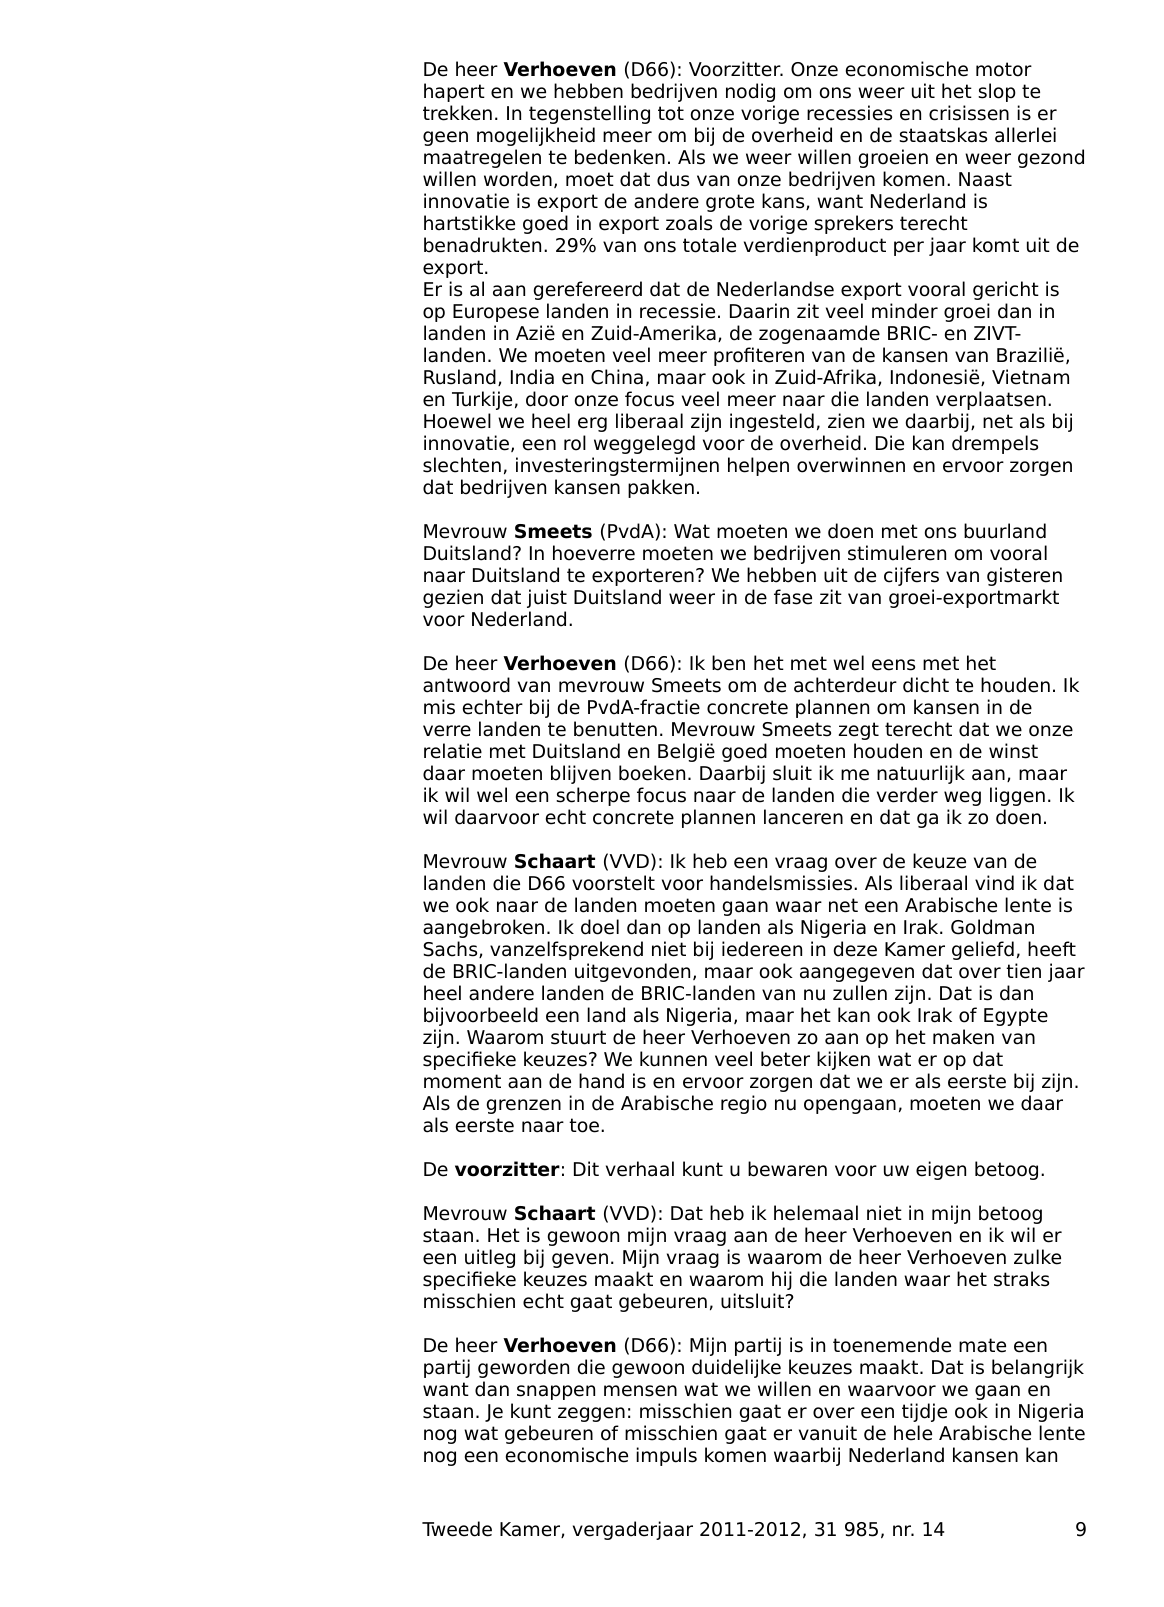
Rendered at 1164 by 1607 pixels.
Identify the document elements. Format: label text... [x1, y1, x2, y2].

text De heer Verhoeven (D66): Mijn partij is in toenemende mate een partij geworden die gewoon duidelijke keuzes maakt. Dat is belangrijk want dan snappen mensen wat we willen en waarvoor we gaan en staan. Je kunt zeggen: misschien gaat er over een tijdje ook in Nigeria nog wat gebeuren of misschien gaat er vanuit de hele Arabische lente nog een economische impuls komen waarbij Nederland kansen kan [422, 1335, 1087, 1467]
text Mevrouw Schaart (VVD): Dat heb ik helemaal niet in mijn betoog staan. Het is gewoon mijn vraag aan de heer Verhoeven en ik wil er een uitleg bij geven. Mijn vraag is waarom de heer Verhoeven zulke specifieke keuzes maakt en waarom hij die landen waar het straks misschien echt gaat gebeuren, uitsluit? [422, 1203, 1087, 1313]
text Mevrouw Schaart (VVD): Ik heb een vraag over de keuze van de landen die D66 voorstelt voor handelsmissies. Als liberaal vind ik dat we ook naar de landen moeten gaan waar net een Arabische lente is aangebroken. Ik doel dan op landen als Nigeria en Irak. Goldman Sachs, vanzelfsprekend niet bij iedereen in deze Kamer geliefd, heeft de BRIC-landen uitgevonden, maar ook aangegeven dat over tien jaar heel andere landen de BRIC-landen van nu zullen zijn. Dat is dan bijvoorbeeld een land als Nigeria, maar het kan ook Irak of Egypte zijn. Waarom stuurt de heer Verhoeven zo aan op het maken van specifieke keuzes? We kunnen veel beter kijken wat er op dat moment aan de hand is en ervoor zorgen dat we er als eerste bij zijn. Als de grenzen in de Arabische regio nu opengaan, moeten we daar als eerste naar toe. [422, 851, 1087, 1137]
text Mevrouw Smeets (PvdA): Wat moeten we doen met ons buurland Duitsland? In hoeverre moeten we bedrijven stimuleren om vooral naar Duitsland te exporteren? We hebben uit de cijfers van gisteren gezien dat juist Duitsland weer in de fase zit van groei-exportmarkt voor Nederland. [422, 521, 1087, 631]
text Er is al aan gerefereerd dat de Nederlandse export vooral gericht is op Europese landen in recessie. Daarin zit veel minder groei dan in landen in Azië en Zuid-Amerika, de zogenaamde BRIC- en ZIVT-landen. We moeten veel meer profiteren van de kansen van Brazilië, Rusland, India en China, maar ook in Zuid-Afrika, Indonesië, Vietnam en Turkije, door onze focus veel meer naar die landen verplaatsen. Hoewel we heel erg liberaal zijn ingesteld, zien we daarbij, net als bij innovatie, een rol weggelegd voor de overheid. Die kan drempels slechten, investeringstermijnen helpen overwinnen en ervoor zorgen dat bedrijven kansen pakken. [422, 279, 1087, 499]
text De heer Verhoeven (D66): Voorzitter. Onze economische motor hapert en we hebben bedrijven nodig om ons weer uit het slop te trekken. In tegenstelling tot onze vorige recessies en crisissen is er geen mogelijkheid meer om bij de overheid en de staatskas allerlei maatregelen te bedenken. Als we weer willen groeien en weer gezond willen worden, moet dat dus van onze bedrijven komen. Naast innovatie is export de andere grote kans, want Nederland is hartstikke goed in export zoals de vorige sprekers terecht benadrukten. 29% van ons totale verdienproduct per jaar komt uit de export. [422, 59, 1087, 279]
text De voorzitter: Dit verhaal kunt u bewaren voor uw eigen betoog. [422, 1159, 1087, 1181]
text De heer Verhoeven (D66): Ik ben het met wel eens met het antwoord van mevrouw Smeets om de achterdeur dicht te houden. Ik mis echter bij de PvdA-fractie concrete plannen om kansen in de verre landen te benutten. Mevrouw Smeets zegt terecht dat we onze relatie met Duitsland en België goed moeten houden en de winst daar moeten blijven boeken. Daarbij sluit ik me natuurlijk aan, maar ik wil wel een scherpe focus naar de landen die verder weg liggen. Ik wil daarvoor echt concrete plannen lanceren en dat ga ik zo doen. [422, 653, 1087, 829]
